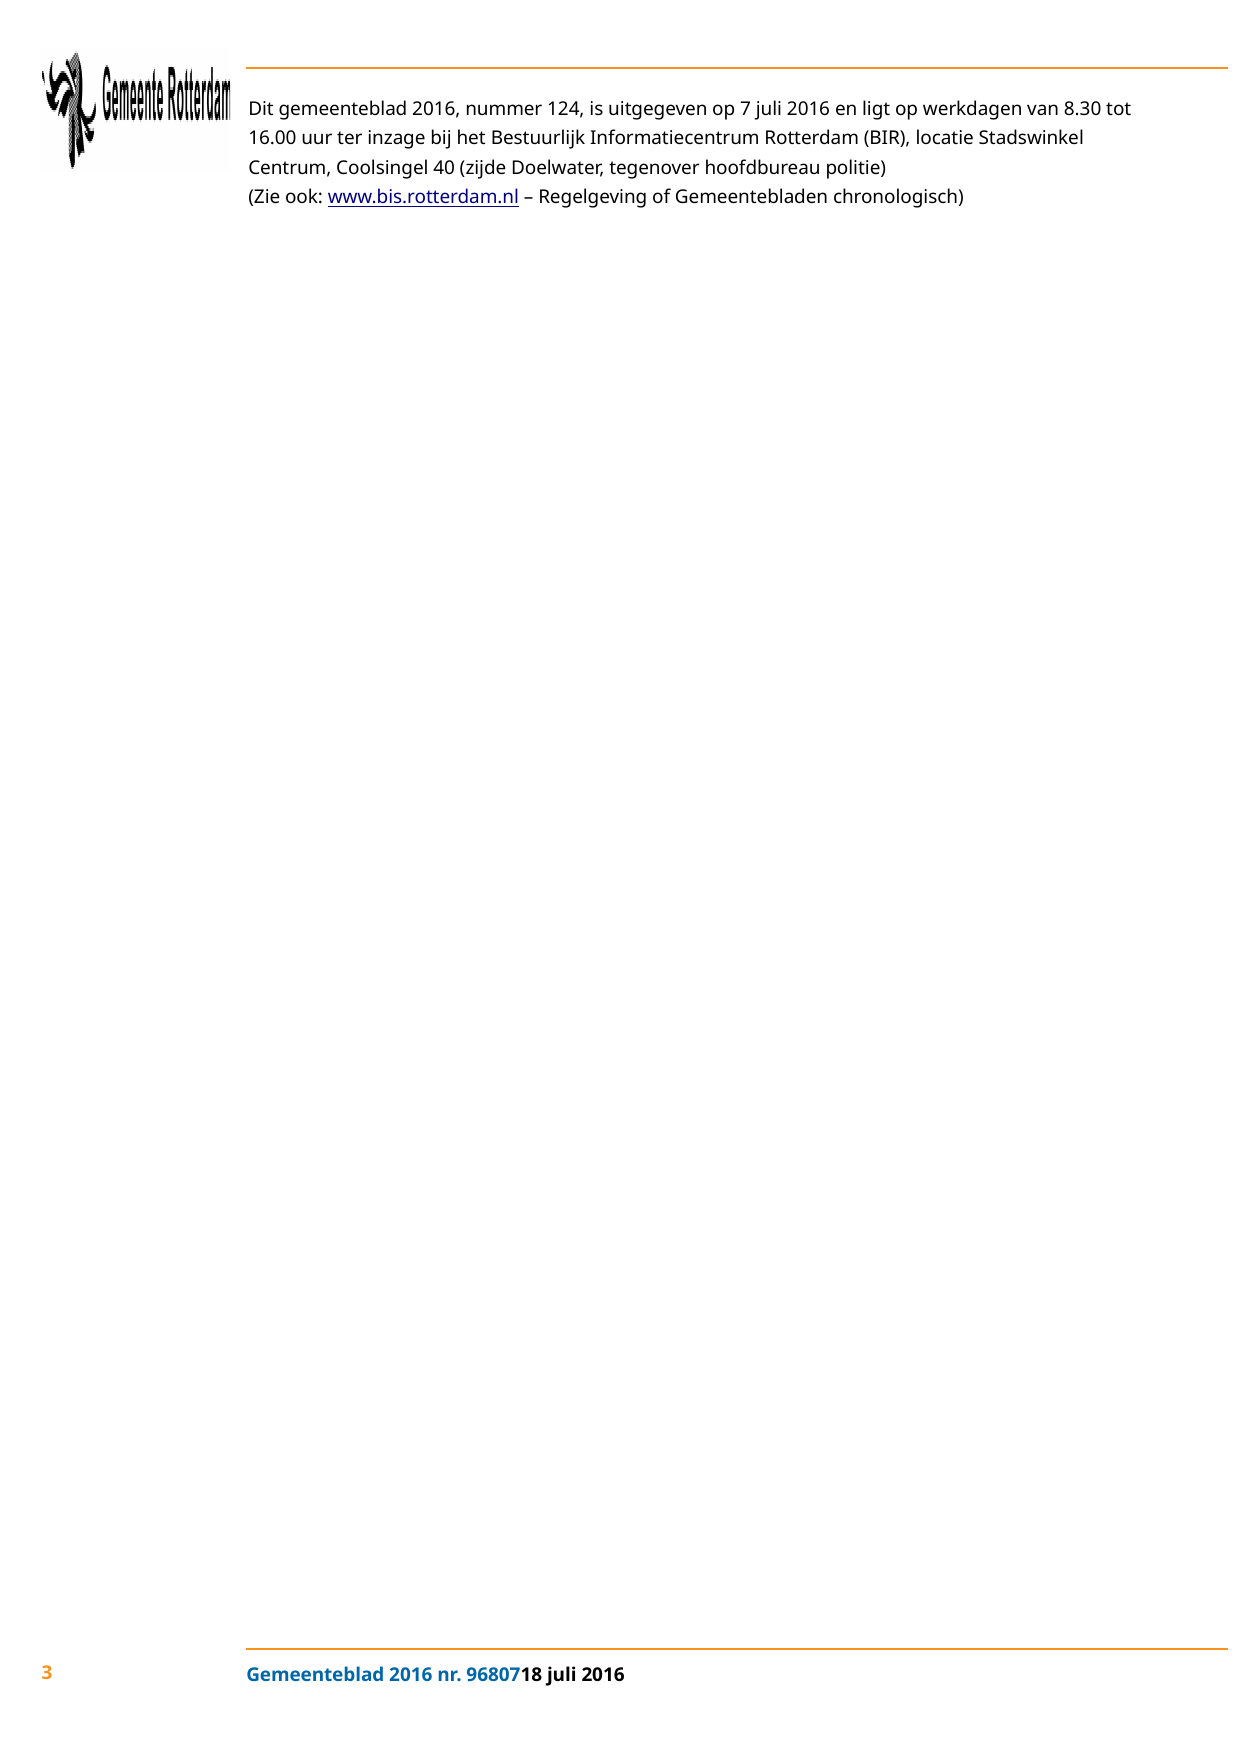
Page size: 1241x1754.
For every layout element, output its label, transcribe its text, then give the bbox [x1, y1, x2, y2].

text (Zie ook: www.bis.rotterdam.nl – Regelgeving of Gemeentebladen chronologisch) [248, 184, 1152, 209]
text Dit gemeenteblad 2016, nummer 124, is uitgegeven op 7 juli 2016 en ligt op werkdagen van 8.30 tot 16.00 uur ter inzage bij het Bestuurlijk Informatiecentrum Rotterdam (BIR), locatie Stadswinkel Centrum, Coolsingel 40 (zijde Doelwater, tegenover hoofdbureau politie) [248, 95, 1152, 180]
picture [41, 47, 231, 172]
